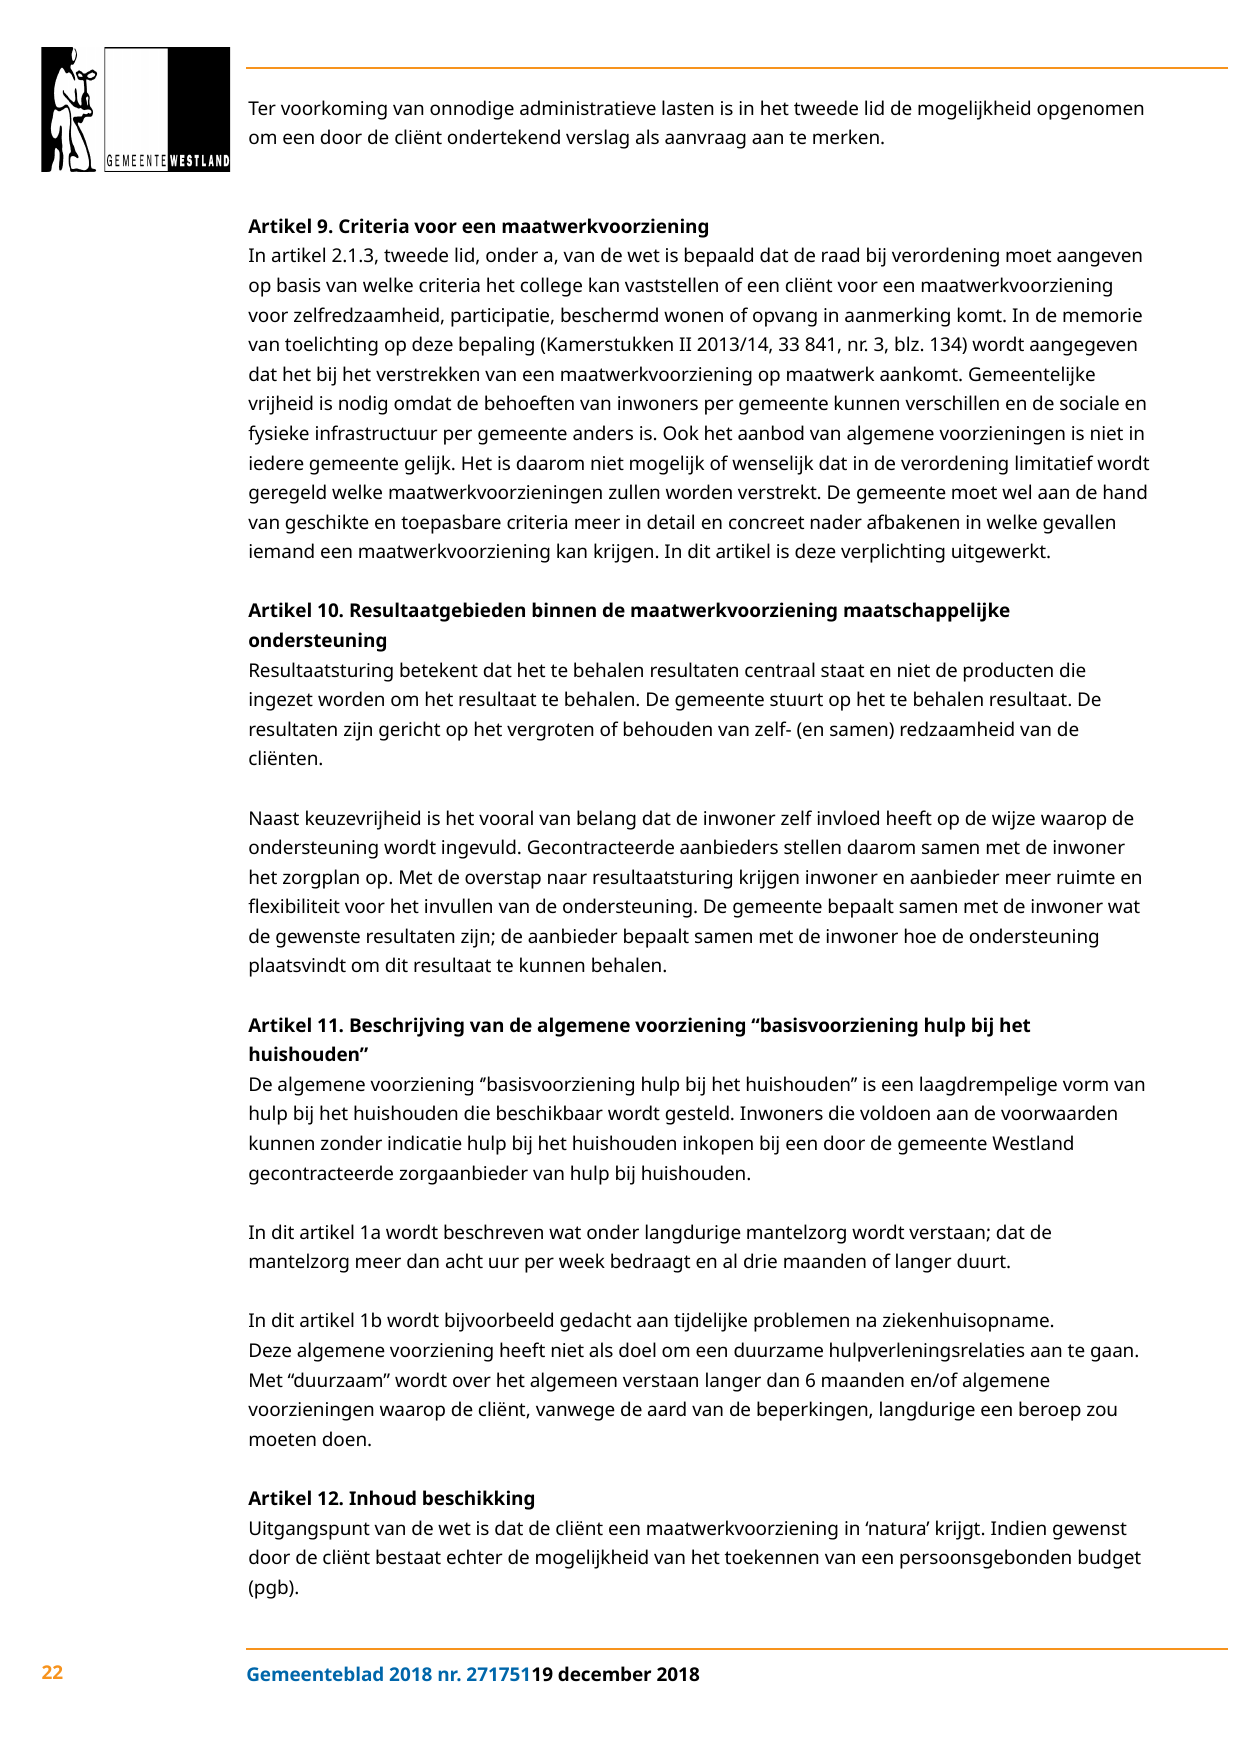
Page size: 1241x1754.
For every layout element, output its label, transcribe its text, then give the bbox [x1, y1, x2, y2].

text Ter voorkoming van onnodige administratieve lasten is in het tweede lid de mogelijkheid opgenomen om een door de cliënt ondertekend verslag als aanvraag aan te merken. [248, 95, 1152, 150]
text De algemene voorziening ‘’basisvoorziening hulp bij het huishouden’’ is een laagdrempelige vorm van hulp bij het huishouden die beschikbaar wordt gesteld. Inwoners die voldoen aan de voorwaarden kunnen zonder indicatie hulp bij het huishouden inkopen bij een door de gemeente Westland gecontracteerde zorgaanbieder van hulp bij huishouden. [248, 1071, 1152, 1186]
text Artikel 11. Beschrijving van de algemene voorziening “basisvoorziening hulp bij het huishouden” [248, 1012, 1152, 1067]
text Artikel 10. Resultaatgebieden binnen de maatwerkvoorziening maatschappelijke ondersteuning [248, 598, 1152, 653]
text Deze algemene voorziening heeft niet als doel om een duurzame hulpverleningsrelaties aan te gaan. Met “duurzaam” wordt over het algemeen verstaan langer dan 6 maanden en/of algemene voorzieningen waarop de cliënt, vanwege de aard van de beperkingen, langdurige een beroep zou moeten doen. [248, 1337, 1152, 1452]
text Artikel 12. Inhoud beschikking [248, 1485, 1152, 1511]
text In artikel 2.1.3, tweede lid, onder a, van de wet is bepaald dat de raad bij verordening moet aangeven op basis van welke criteria het college kan vaststellen of een cliënt voor een maatwerkvoorziening voor zelfredzaamheid, participatie, beschermd wonen of opvang in aanmerking komt. In de memorie van toelichting op deze bepaling (Kamerstukken II 2013/14, 33 841, nr. 3, blz. 134) wordt aangegeven dat het bij het verstrekken van een maatwerkvoorziening op maatwerk aankomt. Gemeentelijke vrijheid is nodig omdat de behoeften van inwoners per gemeente kunnen verschillen en de sociale en fysieke infrastructuur per gemeente anders is. Ook het aanbod van algemene voorzieningen is niet in iedere gemeente gelijk. Het is daarom niet mogelijk of wenselijk dat in de verordening limitatief wordt geregeld welke maatwerkvoorzieningen zullen worden verstrekt. De gemeente moet wel aan de hand van geschikte en toepasbare criteria meer in detail en concreet nader afbakenen in welke gevallen iemand een maatwerkvoorziening kan krijgen. In dit artikel is deze verplichting uitgewerkt. [248, 243, 1152, 564]
text Artikel 9. Criteria voor een maatwerkvoorziening [248, 213, 1152, 239]
text In dit artikel 1b wordt bijvoorbeeld gedacht aan tijdelijke problemen na ziekenhuisopname. [248, 1308, 1152, 1333]
text Resultaatsturing betekent dat het te behalen resultaten centraal staat en niet de producten die ingezet worden om het resultaat te behalen. De gemeente stuurt op het te behalen resultaat. De resultaten zijn gericht op het vergroten of behouden van zelf- (en samen) redzaamheid van de cliënten. [248, 657, 1152, 771]
text Uitgangspunt van de wet is dat de cliёnt een maatwerkvoorziening in ‘natura’ krijgt. Indien gewenst door de cliёnt bestaat echter de mogelijkheid van het toekennen van een persoonsgebonden budget (pgb). [248, 1515, 1152, 1600]
picture [41, 47, 231, 172]
text In dit artikel 1a wordt beschreven wat onder langdurige mantelzorg wordt verstaan; dat de mantelzorg meer dan acht uur per week bedraagt en al drie maanden of langer duurt. [248, 1219, 1152, 1274]
text Naast keuzevrijheid is het vooral van belang dat de inwoner zelf invloed heeft op de wijze waarop de ondersteuning wordt ingevuld. Gecontracteerde aanbieders stellen daarom samen met de inwoner het zorgplan op. Met de overstap naar resultaatsturing krijgen inwoner en aanbieder meer ruimte en flexibiliteit voor het invullen van de ondersteuning. De gemeente bepaalt samen met de inwoner wat de gewenste resultaten zijn; de aanbieder bepaalt samen met de inwoner hoe de ondersteuning plaatsvindt om dit resultaat te kunnen behalen. [248, 805, 1152, 978]
